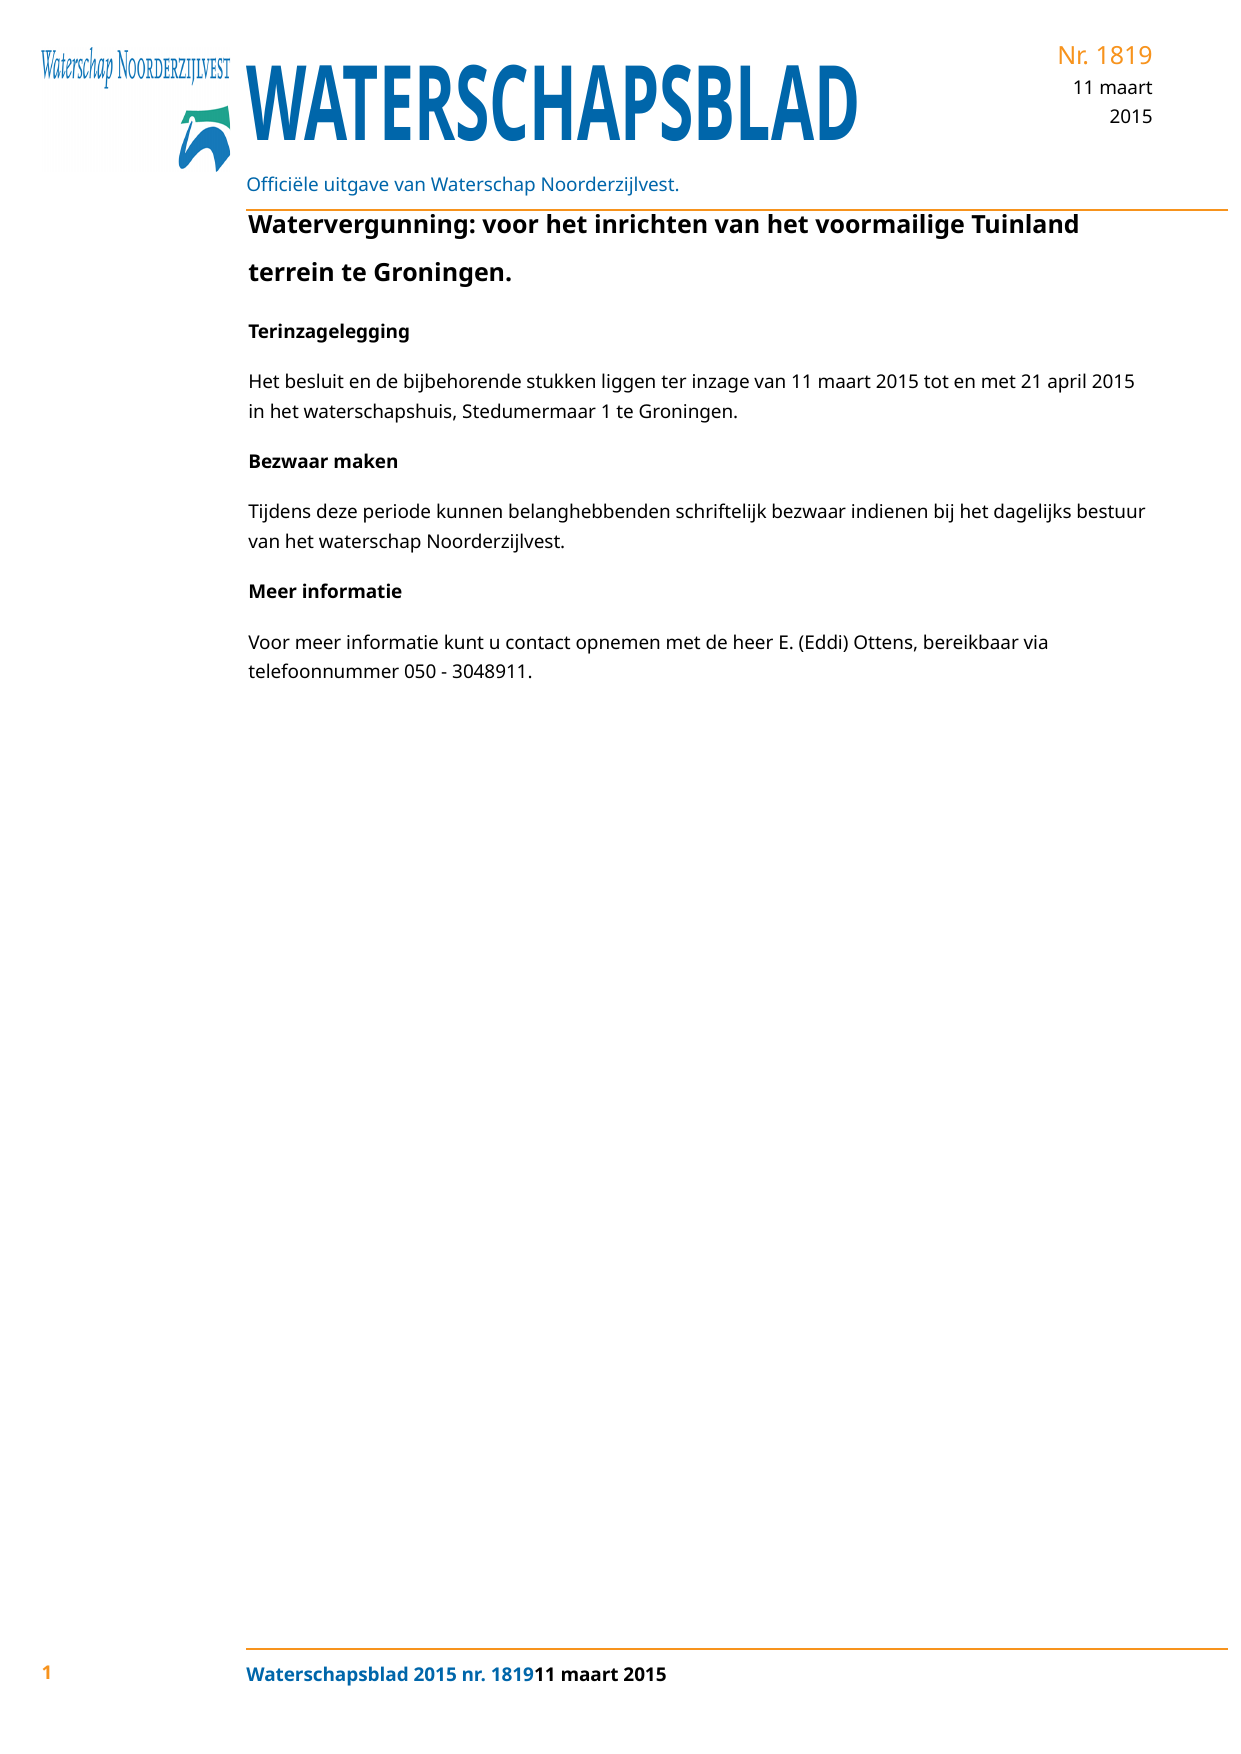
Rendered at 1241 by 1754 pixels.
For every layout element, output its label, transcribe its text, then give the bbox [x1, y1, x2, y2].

text Tijdens deze periode kunnen belanghebbenden schriftelijk bezwaar indienen bij het dagelijks bestuur van het waterschap Noorderzijlvest. [248, 499, 1152, 554]
text Terinzagelegging [248, 318, 1152, 344]
text Bezwaar maken [248, 448, 1152, 474]
text Meer informatie [248, 579, 1152, 604]
picture [41, 47, 231, 172]
text Voor meer informatie kunt u contact opnemen met de heer E. (Eddi) Ottens, bereikbaar via telefoonnummer 050 - 3048911. [248, 629, 1152, 684]
text Watervergunning: voor het inrichten van het voormailige Tuinland terrein te Groningen. [248, 211, 1152, 288]
text Het besluit en de bijbehorende stukken liggen ter inzage van 11 maart 2015 tot en met 21 april 2015 in het waterschapshuis, Stedumermaar 1 te Groningen. [248, 368, 1152, 424]
